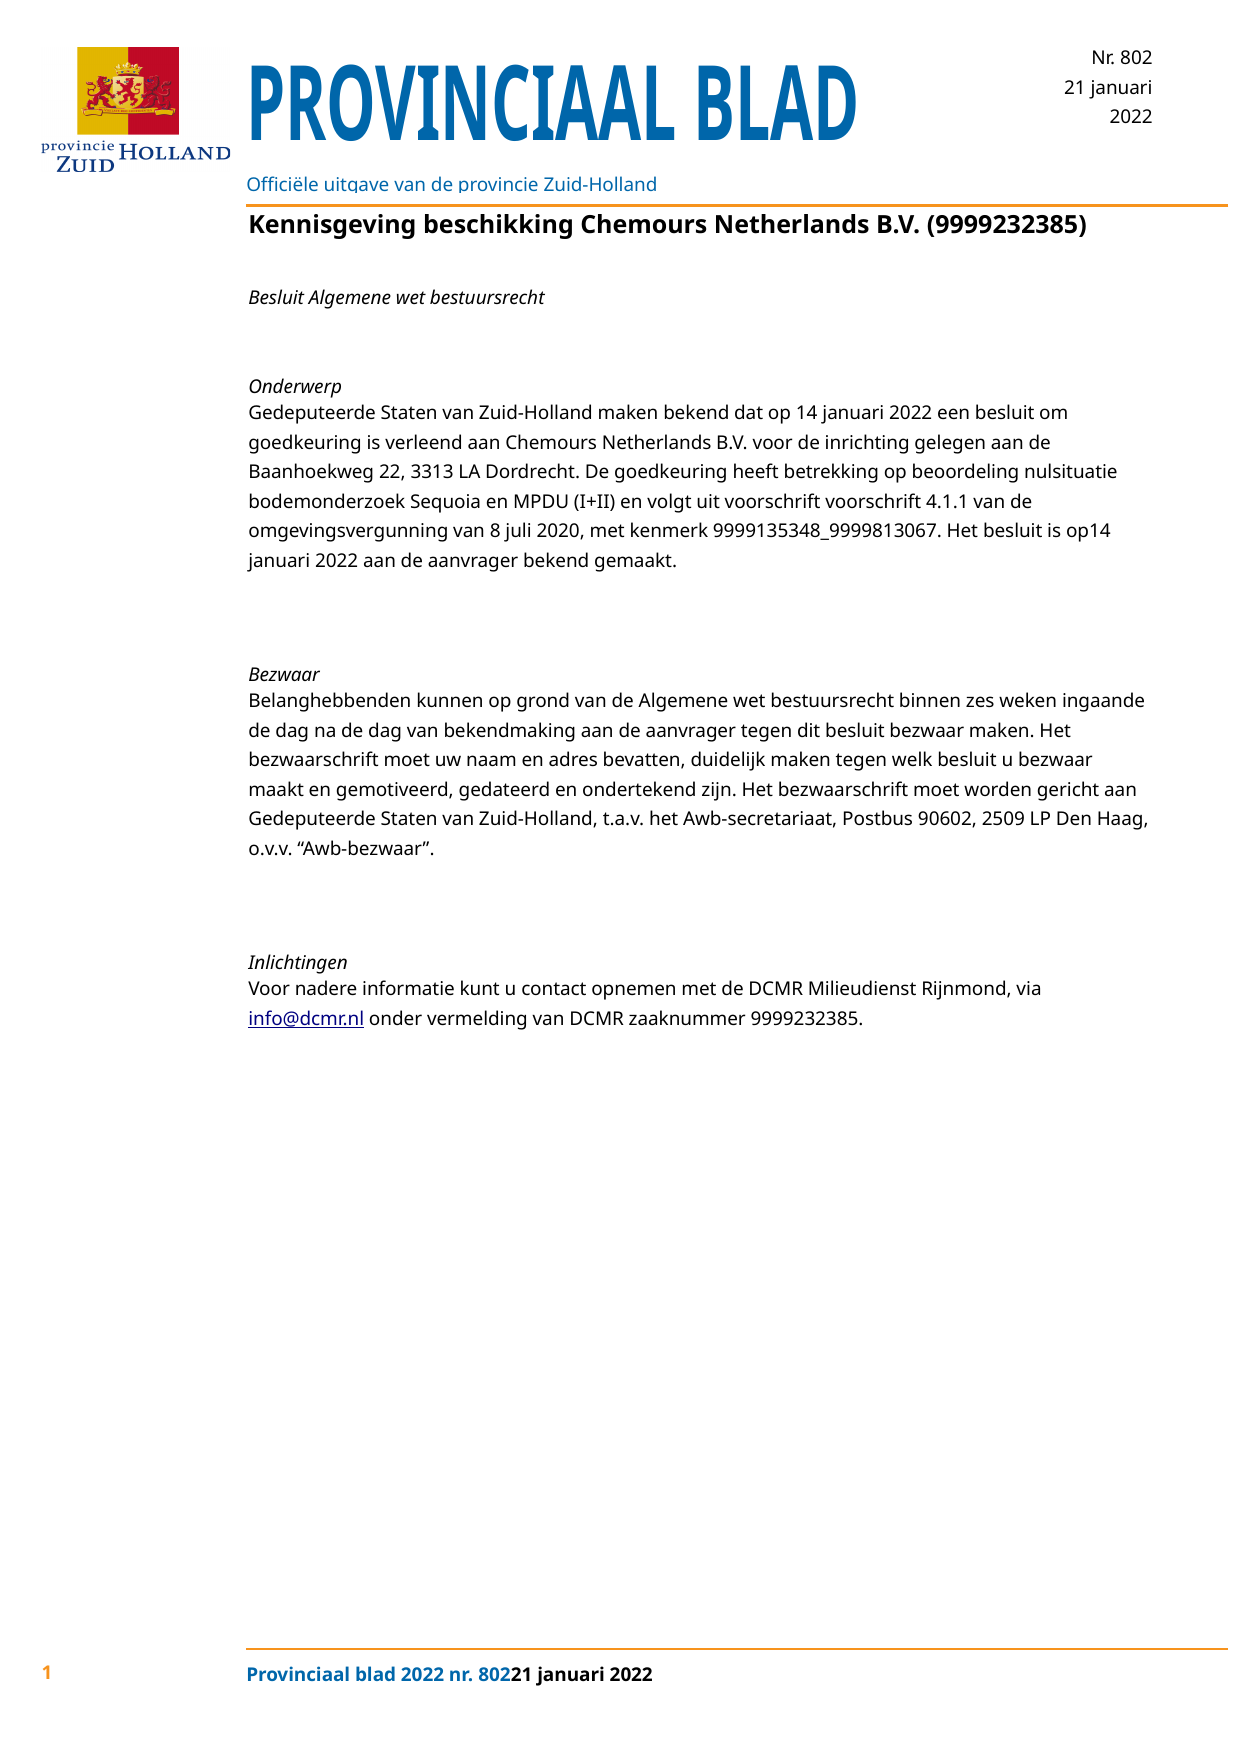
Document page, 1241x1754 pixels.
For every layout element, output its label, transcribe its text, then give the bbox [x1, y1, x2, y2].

text Gedeputeerde Staten van Zuid-Holland maken bekend dat op 14 januari 2022 een besluit om goedkeuring is verleend aan Chemours Netherlands B.V. voor de inrichting gelegen aan de Baanhoekweg 22, 3313 LA Dordrecht. De goedkeuring heeft betrekking op beoordeling nulsituatie bodemonderzoek Sequoia en MPDU (I+II) en volgt uit voorschrift voorschrift 4.1.1 van de omgevingsvergunning van 8 juli 2020, met kenmerk 9999135348_9999813067. Het besluit is op14 januari 2022 aan de aanvrager bekend gemaakt. [248, 399, 1152, 573]
picture [41, 47, 231, 172]
text Bezwaar [248, 662, 1152, 687]
text Kennisgeving beschikking Chemours Netherlands B.V. (9999232385) [248, 207, 1152, 241]
text Voor nadere informatie kunt u contact opnemen met de DCMR Milieudienst Rijnmond, via info@dcmr.nl onder vermelding van DCMR zaaknummer 9999232385. [248, 975, 1152, 1031]
text Belanghebbenden kunnen op grond van de Algemene wet bestuursrecht binnen zes weken ingaande de dag na de dag van bekendmaking aan de aanvrager tegen dit besluit bezwaar maken. Het bezwaarschrift moet uw naam en adres bevatten, duidelijk maken tegen welk besluit u bezwaar maakt en gemotiveerd, gedateerd en ondertekend zijn. Het bezwaarschrift moet worden gericht aan Gedeputeerde Staten van Zuid-Holland, t.a.v. het Awb-secretariaat, Postbus 90602, 2509 LP Den Haag, o.v.v. “Awb-bezwaar”. [248, 687, 1152, 861]
text Besluit Algemene wet bestuursrecht [248, 284, 1152, 309]
text Onderwerp [248, 373, 1152, 399]
text Inlichtingen [248, 949, 1152, 975]
